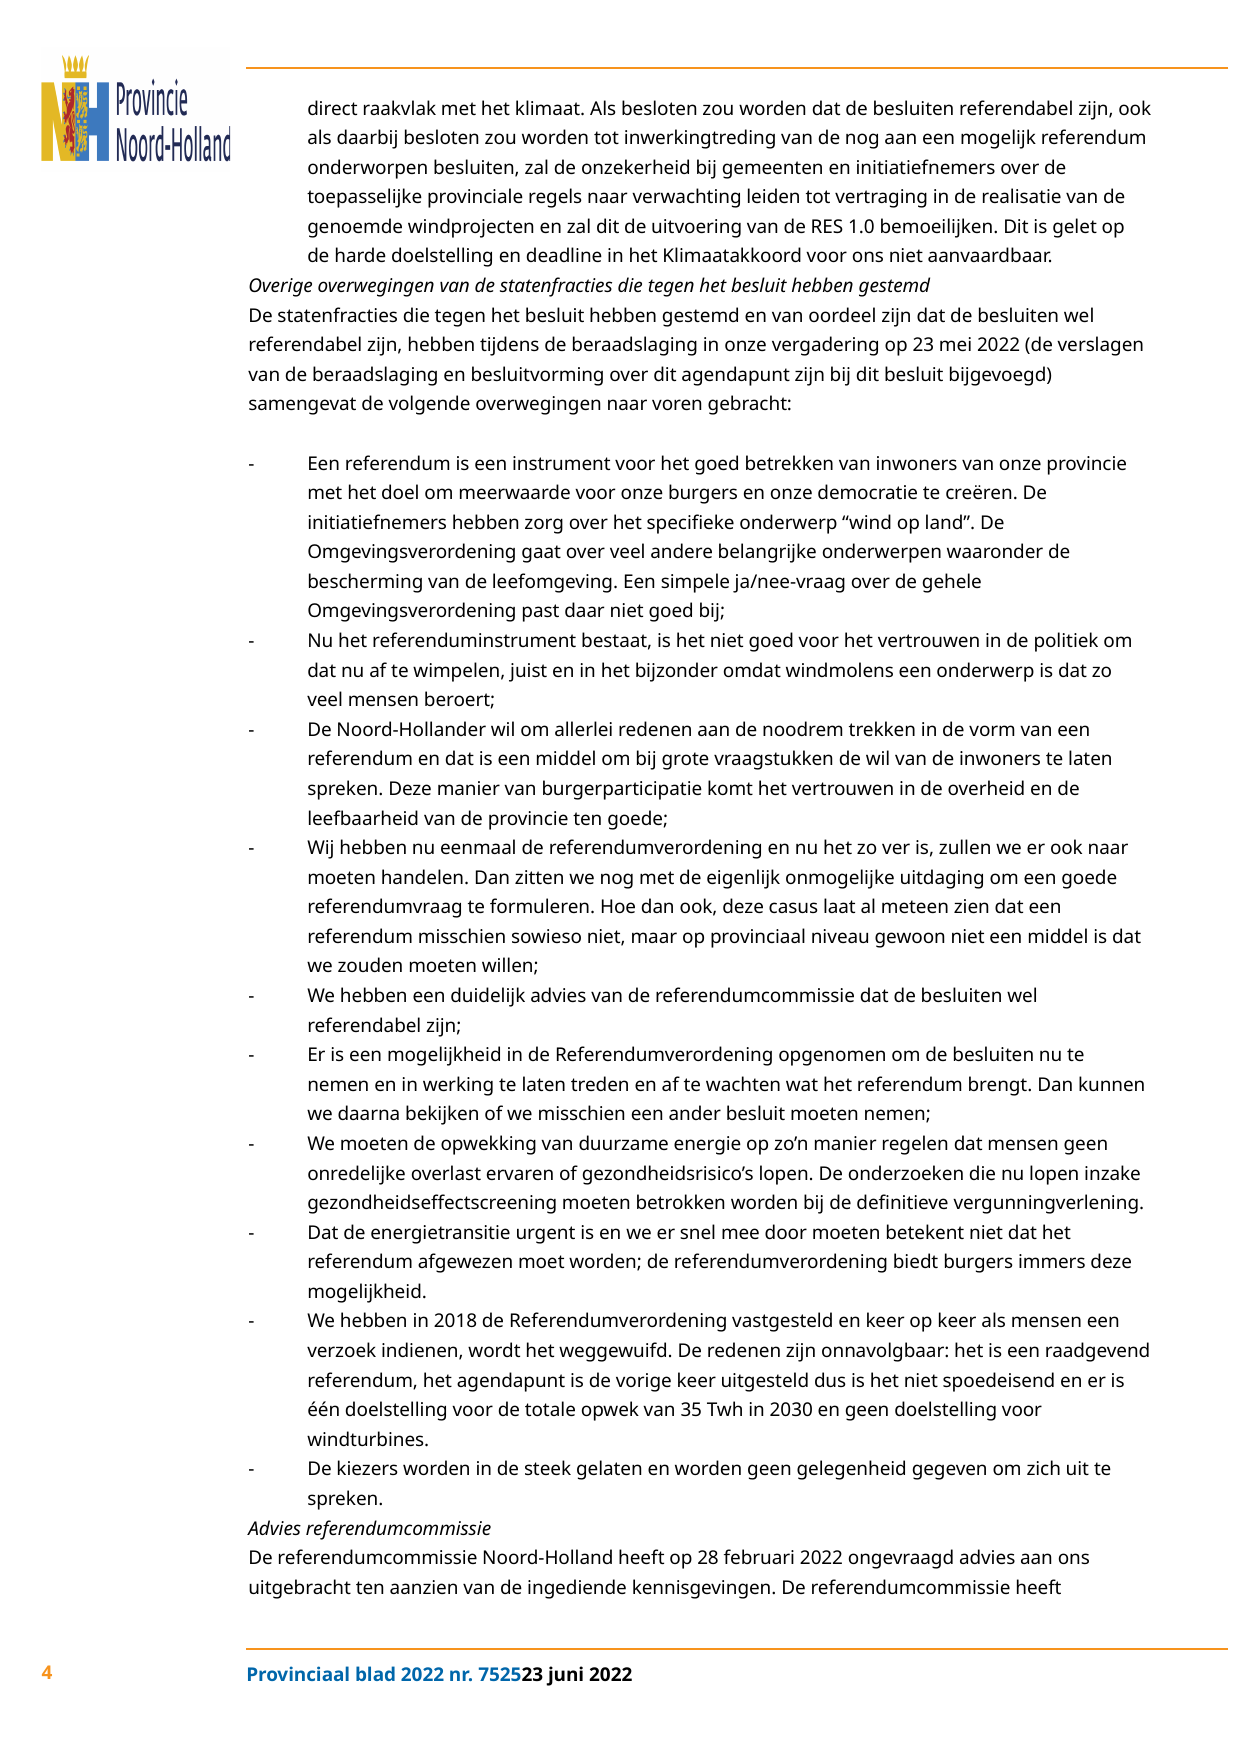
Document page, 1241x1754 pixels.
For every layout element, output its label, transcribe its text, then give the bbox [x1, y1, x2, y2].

list Een referendum is een instrument voor het goed betrekken van inwoners van onze provincie met het doel om meerwaarde voor onze burgers en onze democratie te creëren. De initiatiefnemers hebben zorg over het specifieke onderwerp “wind op land”. De Omgevingsverordening gaat over veel andere belangrijke onderwerpen waaronder de bescherming van de leefomgeving. Een simpele ja/nee-vraag over de gehele Omgevingsverordening past daar niet goed bij; [248, 450, 1152, 623]
list direct raakvlak met het klimaat. Als besloten zou worden dat de besluiten referendabel zijn, ook als daarbij besloten zou worden tot inwerkingtreding van de nog aan een mogelijk referendum onderworpen besluiten, zal de onzekerheid bij gemeenten en initiatiefnemers over de toepasselijke provinciale regels naar verwachting leiden tot vertraging in de realisatie van de genoemde windprojecten en zal dit de uitvoering van de RES 1.0 bemoeilijken. Dit is gelet op de harde doelstelling en deadline in het Klimaatakkoord voor ons niet aanvaardbaar. [248, 95, 1152, 268]
list We hebben een duidelijk advies van de referendumcommissie dat de besluiten wel referendabel zijn; [248, 982, 1152, 1038]
text De referendumcommissie Noord-Holland heeft op 28 februari 2022 ongevraagd advies aan ons uitgebracht ten aanzien van de ingediende kennisgevingen. De referendumcommissie heeft [248, 1544, 1152, 1600]
list We hebben in 2018 de Referendumverordening vastgesteld en keer op keer als mensen een verzoek indienen, wordt het weggewuifd. De redenen zijn onnavolgbaar: het is een raadgevend referendum, het agendapunt is de vorige keer uitgesteld dus is het niet spoedeisend en er is één doelstelling voor de totale opwek van 35 Twh in 2030 en geen doelstelling voor windturbines. [248, 1308, 1152, 1452]
list De Noord-Hollander wil om allerlei redenen aan de noodrem trekken in de vorm van een referendum en dat is een middel om bij grote vraagstukken de wil van de inwoners te laten spreken. Deze manier van burgerparticipatie komt het vertrouwen in de overheid en de leefbaarheid van de provincie ten goede; [248, 716, 1152, 831]
text Overige overwegingen van de statenfracties die tegen het besluit hebben gestemd [248, 272, 1152, 298]
list Dat de energietransitie urgent is en we er snel mee door moeten betekent niet dat het referendum afgewezen moet worden; de referendumverordening biedt burgers immers deze mogelijkheid. [248, 1219, 1152, 1304]
text Advies referendumcommissie [248, 1515, 1152, 1541]
picture [41, 47, 231, 172]
list Wij hebben nu eenmaal de referendumverordening en nu het zo ver is, zullen we er ook naar moeten handelen. Dan zitten we nog met de eigenlijk onmogelijke uitdaging om een goede referendumvraag te formuleren. Hoe dan ook, deze casus laat al meteen zien dat een referendum misschien sowieso niet, maar op provinciaal niveau gewoon niet een middel is dat we zouden moeten willen; [248, 834, 1152, 978]
text De statenfracties die tegen het besluit hebben gestemd en van oordeel zijn dat de besluiten wel referendabel zijn, hebben tijdens de beraadslaging in onze vergadering op 23 mei 2022 (de verslagen van de beraadslaging en besluitvorming over dit agendapunt zijn bij dit besluit bijgevoegd) samengevat de volgende overwegingen naar voren gebracht: [248, 302, 1152, 416]
list Nu het referenduminstrument bestaat, is het niet goed voor het vertrouwen in de politiek om dat nu af te wimpelen, juist en in het bijzonder omdat windmolens een onderwerp is dat zo veel mensen beroert; [248, 627, 1152, 712]
list We moeten de opwekking van duurzame energie op zo’n manier regelen dat mensen geen onredelijke overlast ervaren of gezondheidsrisico’s lopen. De onderzoeken die nu lopen inzake gezondheidseffectscreening moeten betrokken worden bij de definitieve vergunningverlening. [248, 1130, 1152, 1215]
list De kiezers worden in de steek gelaten en worden geen gelegenheid gegeven om zich uit te spreken. [248, 1456, 1152, 1511]
list Er is een mogelijkheid in de Referendumverordening opgenomen om de besluiten nu te nemen en in werking te laten treden en af te wachten wat het referendum brengt. Dan kunnen we daarna bekijken of we misschien een ander besluit moeten nemen; [248, 1041, 1152, 1126]
